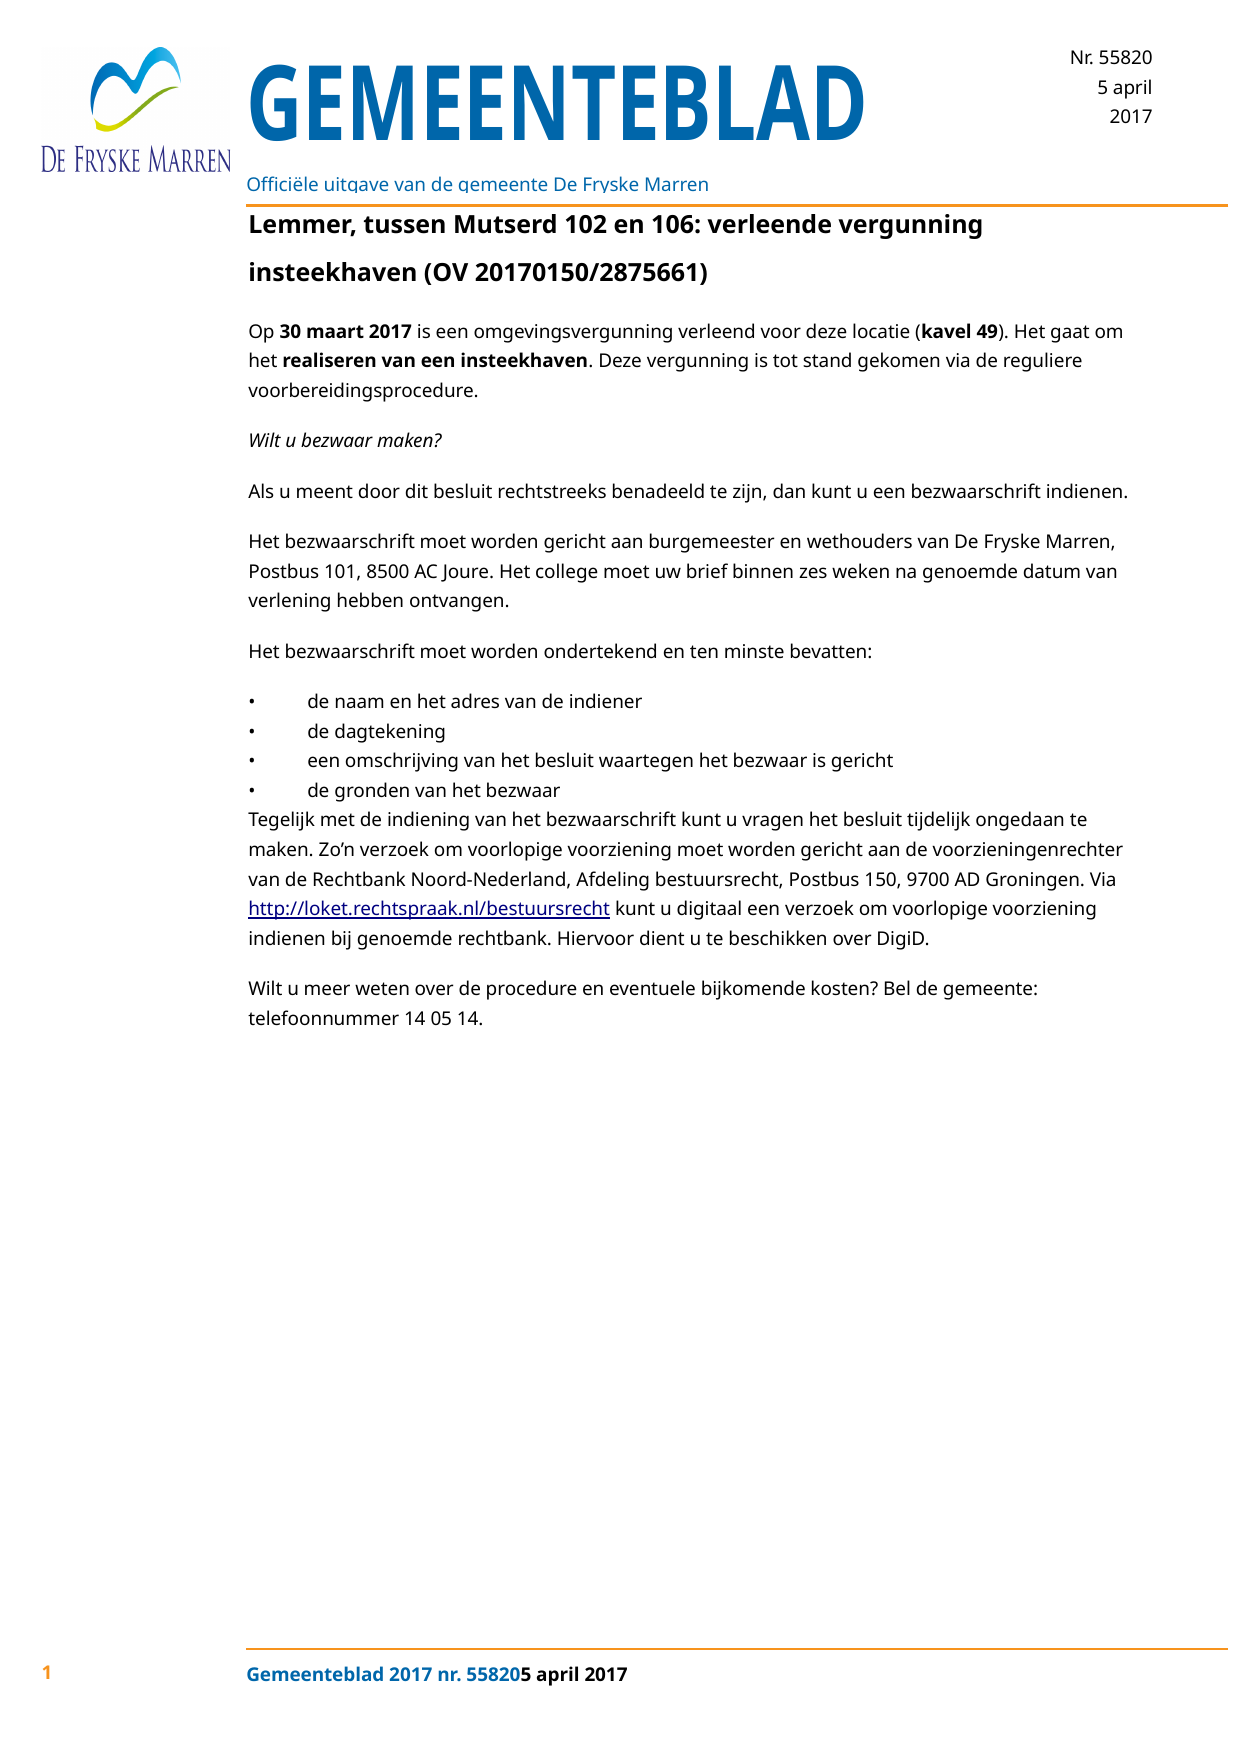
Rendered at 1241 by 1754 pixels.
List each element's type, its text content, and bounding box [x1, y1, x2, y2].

text Het bezwaarschrift moet worden gericht aan burgemeester en wethouders van De Fryske Marren, Postbus 101, 8500 AC Joure. Het college moet uw brief binnen zes weken na genoemde datum van verlening hebben ontvangen. [248, 528, 1152, 613]
text Wilt u meer weten over de procedure en eventuele bijkomende kosten? Bel de gemeente: telefoonnummer 14 05 14. [248, 975, 1152, 1031]
text Op 30 maart 2017 is een omgevingsvergunning verleend voor deze locatie (kavel 49). Het gaat om het realiseren van een insteekhaven. Deze vergunning is tot stand gekomen via de reguliere voorbereidingsprocedure. [248, 318, 1152, 403]
text Als u meent door dit besluit rechtstreeks benadeeld te zijn, dan kunt u een bezwaarschrift indienen. [248, 478, 1152, 504]
picture [41, 47, 231, 172]
text Het bezwaarschrift moet worden ondertekend en ten minste bevatten: [248, 638, 1152, 664]
list de gronden van het bezwaar [248, 777, 1152, 803]
list de dagtekening [248, 718, 1152, 744]
list de naam en het adres van de indiener [248, 688, 1152, 714]
text Lemmer, tussen Mutserd 102 en 106: verleende vergunning insteekhaven (OV 20170150/2875661) [248, 207, 1152, 288]
text Tegelijk met de indiening van het bezwaarschrift kunt u vragen het besluit tijdelijk ongedaan te maken. Zo’n verzoek om voorlopige voorziening moet worden gericht aan de voorzieningenrechter van de Rechtbank Noord-Nederland, Afdeling bestuursrecht, Postbus 150, 9700 AD Groningen. Via http://loket.rechtspraak.nl/bestuursrecht kunt u digitaal een verzoek om voorlopige voorziening indienen bij genoemde rechtbank. Hiervoor dient u te beschikken over DigiD. [248, 807, 1152, 951]
list een omschrijving van het besluit waartegen het bezwaar is gericht [248, 747, 1152, 773]
text Wilt u bezwaar maken? [248, 427, 1152, 453]
